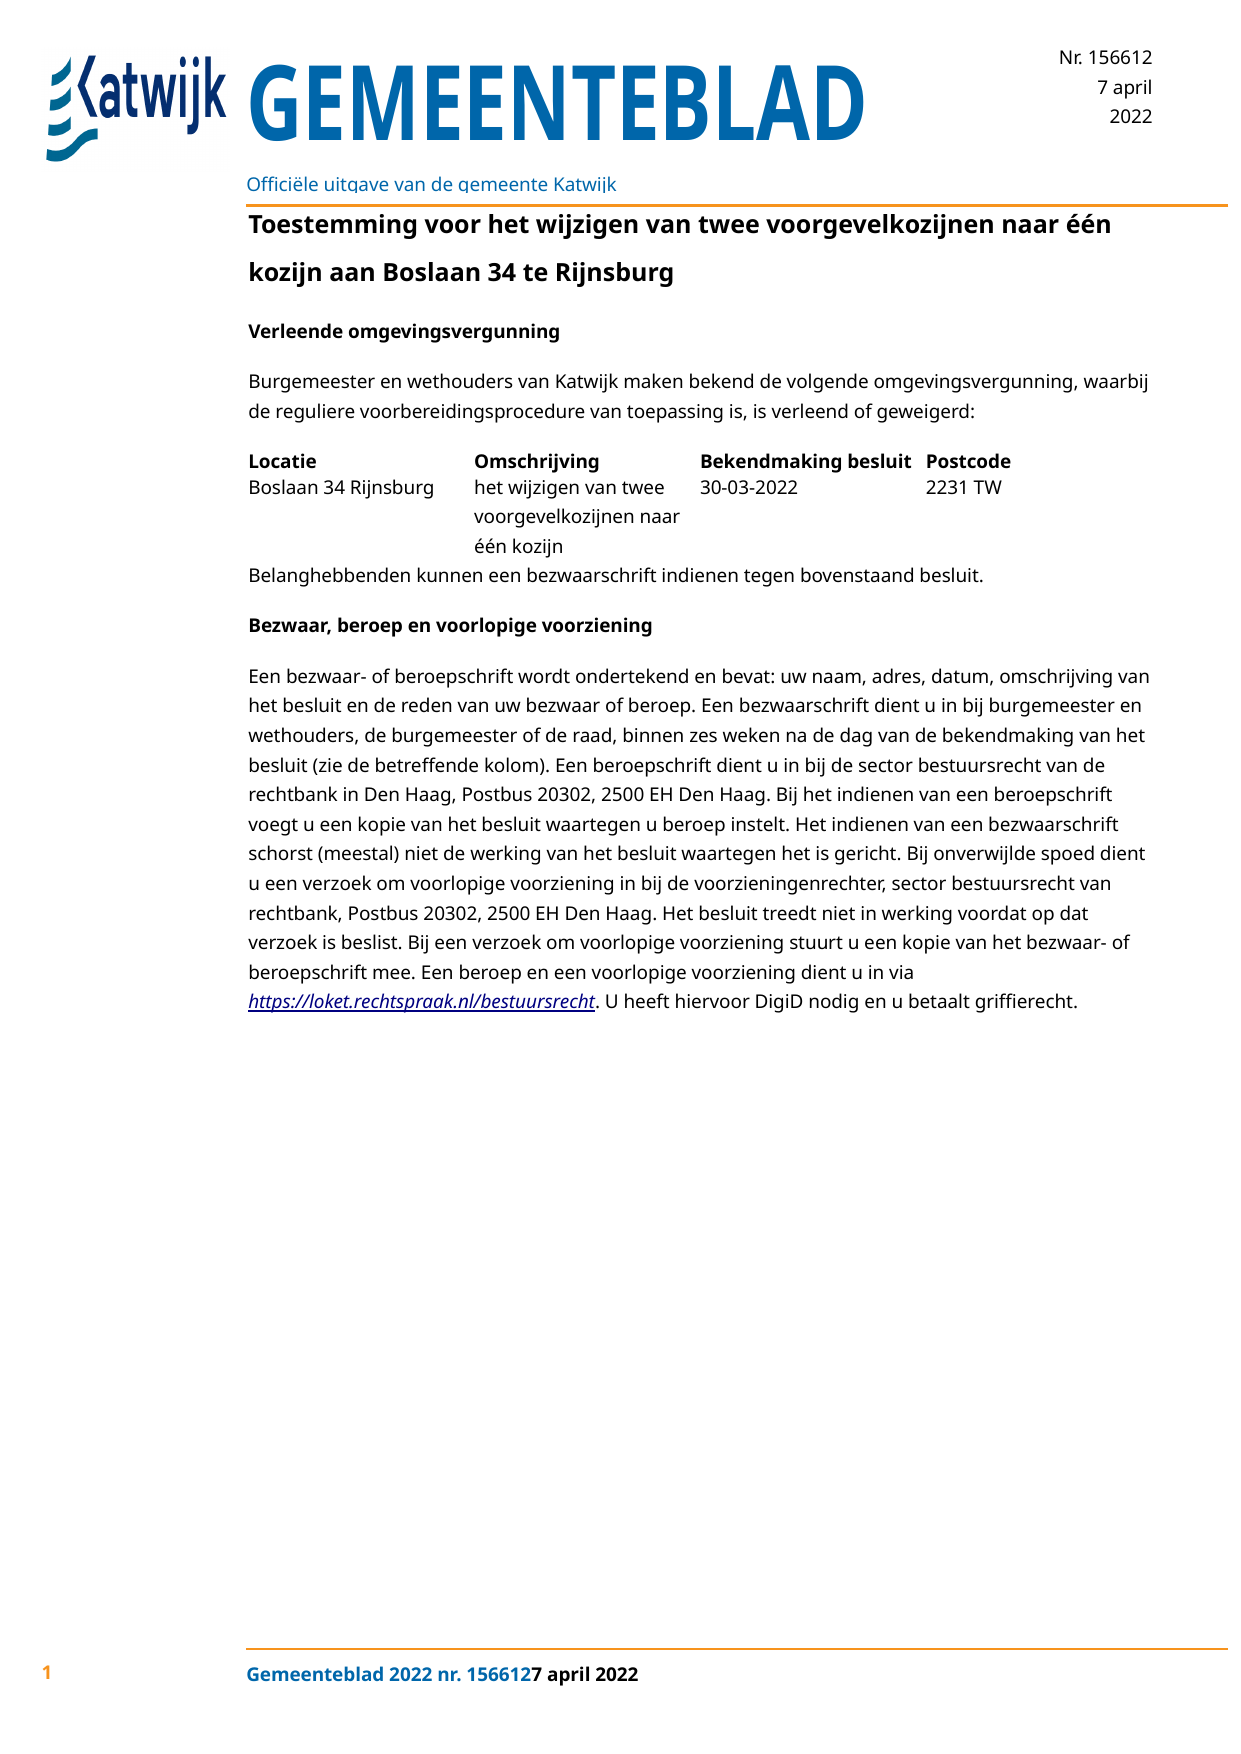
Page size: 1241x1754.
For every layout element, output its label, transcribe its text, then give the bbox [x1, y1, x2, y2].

text Bezwaar, beroep en voorlopige voorziening [248, 613, 1152, 638]
text Toestemming voor het wijzigen van twee voorgevelkozijnen naar één kozijn aan Boslaan 34 te Rijnsburg [248, 207, 1152, 288]
picture [41, 47, 231, 172]
table_cell 30-03-2022 [700, 474, 926, 559]
table_header Locatie [248, 449, 474, 474]
table_header Omschrijving [474, 449, 700, 474]
text Een bezwaar- of beroepschrift wordt ondertekend en bevat: uw naam, adres, datum, omschrijving van het besluit en de reden van uw bezwaar of beroep. Een bezwaarschrift dient u in bij burgemeester en wethouders, de burgemeester of de raad, binnen zes weken na de dag van de bekendmaking van het besluit (zie de betreffende kolom). Een beroepschrift dient u in bij de sector bestuursrecht van de rechtbank in Den Haag, Postbus 20302, 2500 EH Den Haag. Bij het indienen van een beroepschrift voegt u een kopie van het besluit waartegen u beroep instelt. Het indienen van een bezwaarschrift schorst (meestal) niet de werking van het besluit waartegen het is gericht. Bij onverwijlde spoed dient u een verzoek om voorlopige voorziening in bij de voorzieningenrechter, sector bestuursrecht van rechtbank, Postbus 20302, 2500 EH Den Haag. Het besluit treedt niet in werking voordat op dat verzoek is beslist. Bij een verzoek om voorlopige voorziening stuurt u een kopie van het bezwaar- of beroepschrift mee. Een beroep en een voorlopige voorziening dient u in via https://loket.rechtspraak.nl/bestuursrecht. U heeft hiervoor DigiD nodig en u betaalt griffierecht. [248, 663, 1152, 1014]
table_header Bekendmaking besluit [700, 449, 926, 474]
table_cell 2231 TW [926, 474, 1152, 559]
text Burgemeester en wethouders van Katwijk maken bekend de volgende omgevingsvergunning, waarbij de reguliere voorbereidingsprocedure van toepassing is, is verleend of geweigerd: [248, 368, 1152, 424]
table_header Postcode [926, 449, 1152, 474]
table_cell Boslaan 34 Rijnsburg [248, 474, 474, 559]
table_cell het wijzigen van twee voorgevelkozijnen naar één kozijn [474, 474, 700, 559]
text Verleende omgevingsvergunning [248, 318, 1152, 344]
text Belanghebbenden kunnen een bezwaarschrift indienen tegen bovenstaand besluit. [248, 562, 1152, 588]
